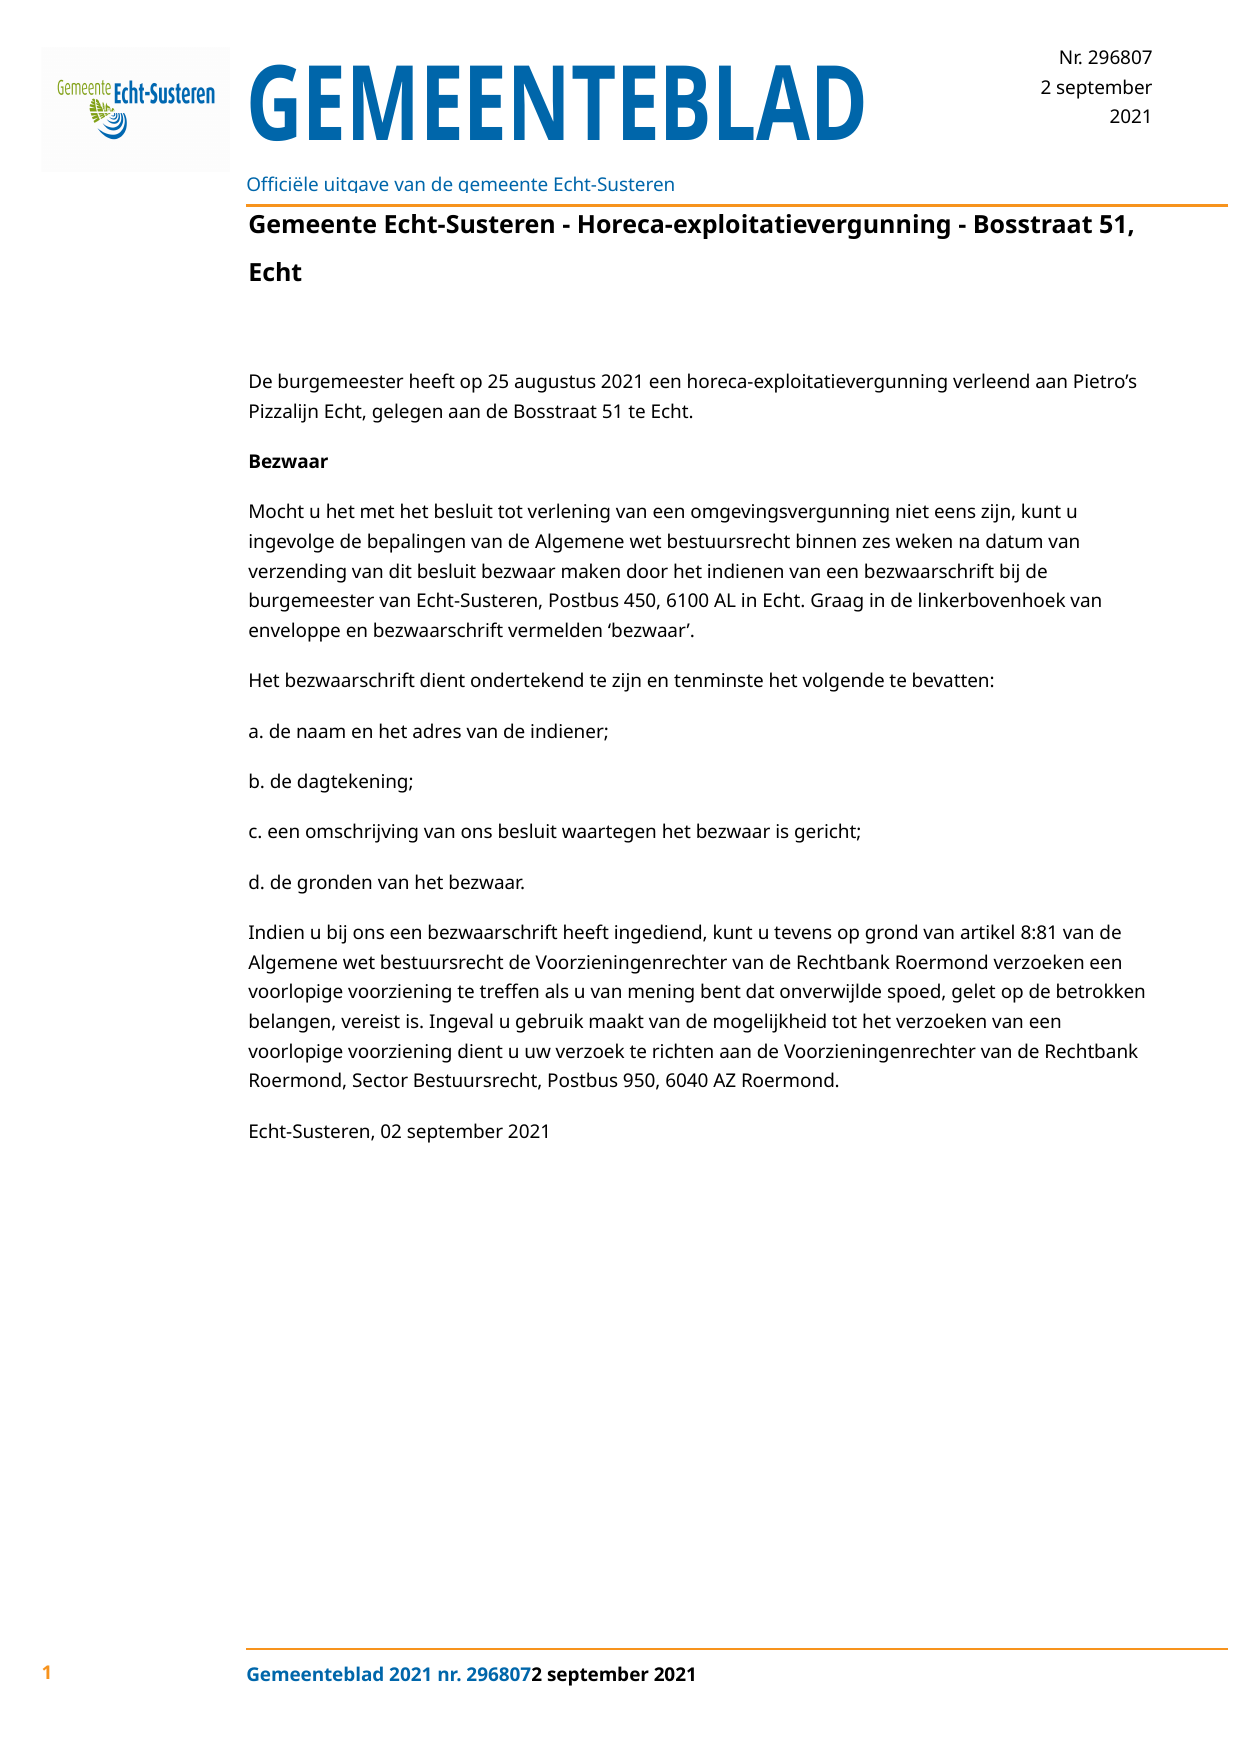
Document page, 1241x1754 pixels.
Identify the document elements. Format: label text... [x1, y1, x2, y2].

text Mocht u het met het besluit tot verlening van een omgevingsvergunning niet eens zijn, kunt u ingevolge de bepalingen van de Algemene wet bestuursrecht binnen zes weken na datum van verzending van dit besluit bezwaar maken door het indienen van een bezwaarschrift bij de burgemeester van Echt-Susteren, Postbus 450, 6100 AL in Echt. Graag in de linkerbovenhoek van enveloppe en bezwaarschrift vermelden ‘bezwaar’. [248, 499, 1152, 643]
text b. de dagtekening; [248, 768, 1152, 794]
text a. de naam en het adres van de indiener; [248, 718, 1152, 744]
text Bezwaar [248, 448, 1152, 474]
text Echt-Susteren, 02 september 2021 [248, 1118, 1152, 1144]
text c. een omschrijving van ons besluit waartegen het bezwaar is gericht; [248, 819, 1152, 844]
text d. de gronden van het bezwaar. [248, 869, 1152, 895]
picture [41, 47, 231, 172]
text Indien u bij ons een bezwaarschrift heeft ingediend, kunt u tevens op grond van artikel 8:81 van de Algemene wet bestuursrecht de Voorzieningenrechter van de Rechtbank Roermond verzoeken een voorlopige voorziening te treffen als u van mening bent dat onverwijlde spoed, gelet op de betrokken belangen, vereist is. Ingeval u gebruik maakt van de mogelijkheid tot het verzoeken van een voorlopige voorziening dient u uw verzoek te richten aan de Voorzieningenrechter van de Rechtbank Roermond, Sector Bestuursrecht, Postbus 950, 6040 AZ Roermond. [248, 919, 1152, 1093]
text Gemeente Echt-Susteren - Horeca-exploitatievergunning - Bosstraat 51, Echt [248, 207, 1152, 288]
text De burgemeester heeft op 25 augustus 2021 een horeca-exploitatievergunning verleend aan Pietro’s Pizzalijn Echt, gelegen aan de Bosstraat 51 te Echt. [248, 368, 1152, 424]
text Het bezwaarschrift dient ondertekend te zijn en tenminste het volgende te bevatten: [248, 667, 1152, 693]
